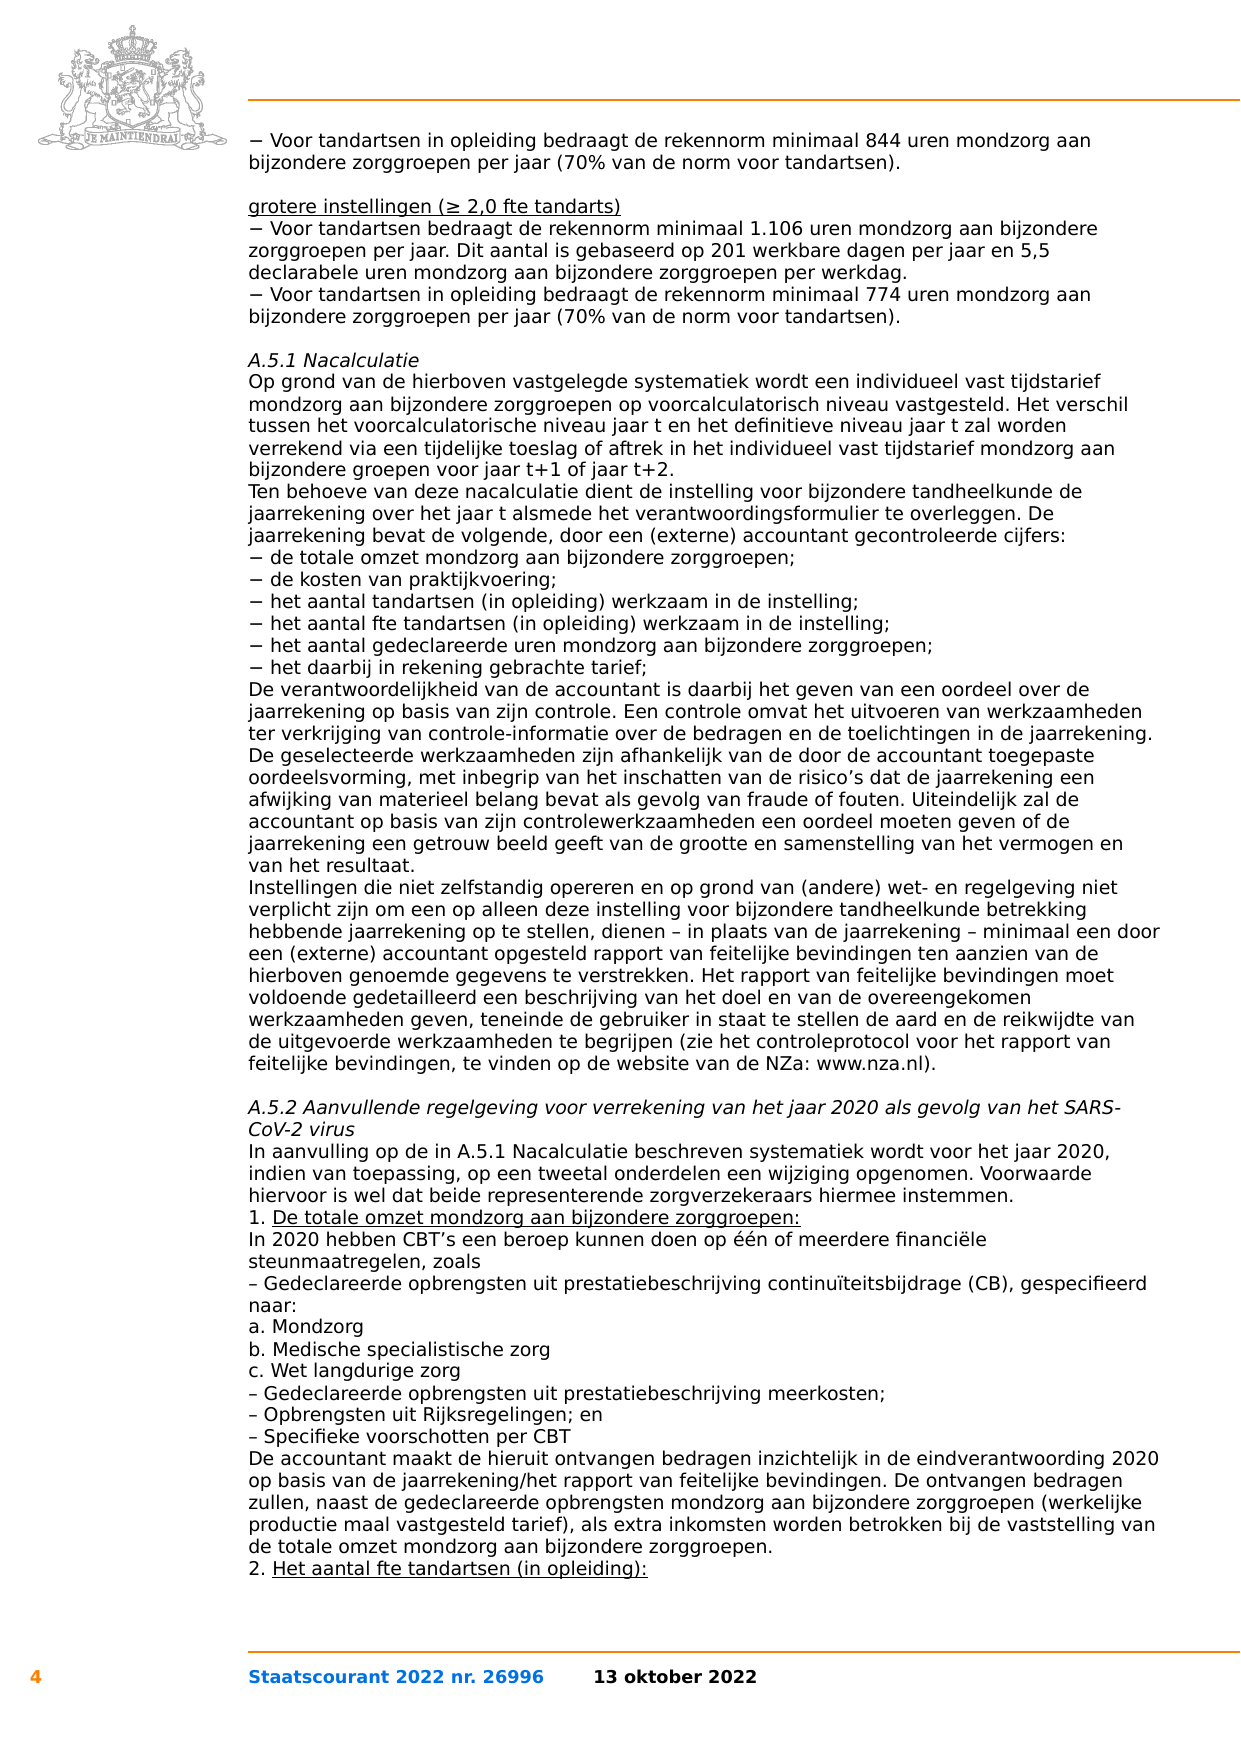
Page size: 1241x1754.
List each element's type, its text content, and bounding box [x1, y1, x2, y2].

text – Gedeclareerde opbrengsten uit prestatiebeschrijving continuïteitsbijdrage (CB), gespecifieerd naar: [248, 1272, 1163, 1316]
text − de kosten van praktijkvoering; [248, 569, 1163, 591]
text In 2020 hebben CBT’s een beroep kunnen doen op één of meerdere financiële steunmaatregelen, zoals [248, 1228, 1163, 1272]
text 2. Het aantal fte tandartsen (in opleiding): [248, 1558, 1163, 1580]
text 1. De totale omzet mondzorg aan bijzondere zorggroepen: [248, 1207, 1163, 1228]
text De accountant maakt de hieruit ontvangen bedragen inzichtelijk in de eindverantwoording 2020 op basis van de jaarrekening/het rapport van feitelijke bevindingen. De ontvangen bedragen zullen, naast de gedeclareerde opbrengsten mondzorg aan bijzondere zorggroepen (werkelijke productie maal vastgesteld tarief), als extra inkomsten worden betrokken bij de vaststelling van de totale omzet mondzorg aan bijzondere zorggroepen. [248, 1448, 1163, 1558]
text – Specifieke voorschotten per CBT [248, 1426, 1163, 1448]
subtitle A.5.2 Aanvullende regelgeving voor verrekening van het jaar 2020 als gevolg van het SARS-CoV-2 virus [248, 1097, 1163, 1141]
text − Voor tandartsen in opleiding bedraagt de rekennorm minimaal 844 uren mondzorg aan bijzondere zorggroepen per jaar (70% van de norm voor tandartsen). [248, 130, 1163, 174]
text b. Medische specialistische zorg [248, 1338, 1163, 1360]
text c. Wet langdurige zorg [248, 1360, 1163, 1382]
text Instellingen die niet zelfstandig opereren en op grond van (andere) wet- en regelgeving niet verplicht zijn om een op alleen deze instelling voor bijzondere tandheelkunde betrekking hebbende jaarrekening op te stellen, dienen – in plaats van de jaarrekening – minimaal een door een (externe) accountant opgesteld rapport van feitelijke bevindingen ten aanzien van de hierboven genoemde gegevens te verstrekken. Het rapport van feitelijke bevindingen moet voldoende gedetailleerd een beschrijving van het doel en van de overeengekomen werkzaamheden geven, teneinde de gebruiker in staat te stellen de aard en de reikwijdte van de uitgevoerde werkzaamheden te begrijpen (zie het controleprotocol voor het rapport van feitelijke bevindingen, te vinden op de website van de NZa: www.nza.nl). [248, 877, 1163, 1075]
text − Voor tandartsen in opleiding bedraagt de rekennorm minimaal 774 uren mondzorg aan bijzondere zorggroepen per jaar (70% van de norm voor tandartsen). [248, 284, 1163, 328]
text a. Mondzorg [248, 1316, 1163, 1338]
picture [38, 25, 227, 150]
text De verantwoordelijkheid van de accountant is daarbij het geven van een oordeel over de jaarrekening op basis van zijn controle. Een controle omvat het uitvoeren van werkzaamheden ter verkrijging van controle-informatie over de bedragen en de toelichtingen in de jaarrekening. De geselecteerde werkzaamheden zijn afhankelijk van de door de accountant toegepaste oordeelsvorming, met inbegrip van het inschatten van de risico’s dat de jaarrekening een afwijking van materieel belang bevat als gevolg van fraude of fouten. Uiteindelijk zal de accountant op basis van zijn controlewerkzaamheden een oordeel moeten geven of de jaarrekening een getrouw beeld geeft van de grootte en samenstelling van het vermogen en van het resultaat. [248, 679, 1163, 877]
text – Gedeclareerde opbrengsten uit prestatiebeschrijving meerkosten; [248, 1382, 1163, 1404]
text Op grond van de hierboven vastgelegde systematiek wordt een individueel vast tijdstarief mondzorg aan bijzondere zorggroepen op voorcalculatorisch niveau vastgesteld. Het verschil tussen het voorcalculatorische niveau jaar t en het definitieve niveau jaar t zal worden verrekend via een tijdelijke toeslag of aftrek in het individueel vast tijdstarief mondzorg aan bijzondere groepen voor jaar t+1 of jaar t+2. [248, 371, 1163, 481]
text In aanvulling op de in A.5.1 Nacalculatie beschreven systematiek wordt voor het jaar 2020, indien van toepassing, op een tweetal onderdelen een wijziging opgenomen. Voorwaarde hiervoor is wel dat beide representerende zorgverzekeraars hiermee instemmen. [248, 1141, 1163, 1207]
text − het aantal fte tandartsen (in opleiding) werkzaam in de instelling; [248, 613, 1163, 635]
text − het aantal tandartsen (in opleiding) werkzaam in de instelling; [248, 591, 1163, 613]
subtitle grotere instellingen (≥ 2,0 fte tandarts) [248, 196, 1163, 218]
text – Opbrengsten uit Rijksregelingen; en [248, 1404, 1163, 1426]
subtitle A.5.1 Nacalculatie [248, 349, 1163, 371]
text − Voor tandartsen bedraagt de rekennorm minimaal 1.106 uren mondzorg aan bijzondere zorggroepen per jaar. Dit aantal is gebaseerd op 201 werkbare dagen per jaar en 5,5 declarabele uren mondzorg aan bijzondere zorggroepen per werkdag. [248, 218, 1163, 284]
text − de totale omzet mondzorg aan bijzondere zorggroepen; [248, 547, 1163, 569]
text Ten behoeve van deze nacalculatie dient de instelling voor bijzondere tandheelkunde de jaarrekening over het jaar t alsmede het verantwoordingsformulier te overleggen. De jaarrekening bevat de volgende, door een (externe) accountant gecontroleerde cijfers: [248, 481, 1163, 547]
text − het daarbij in rekening gebrachte tarief; [248, 657, 1163, 679]
text − het aantal gedeclareerde uren mondzorg aan bijzondere zorggroepen; [248, 635, 1163, 657]
